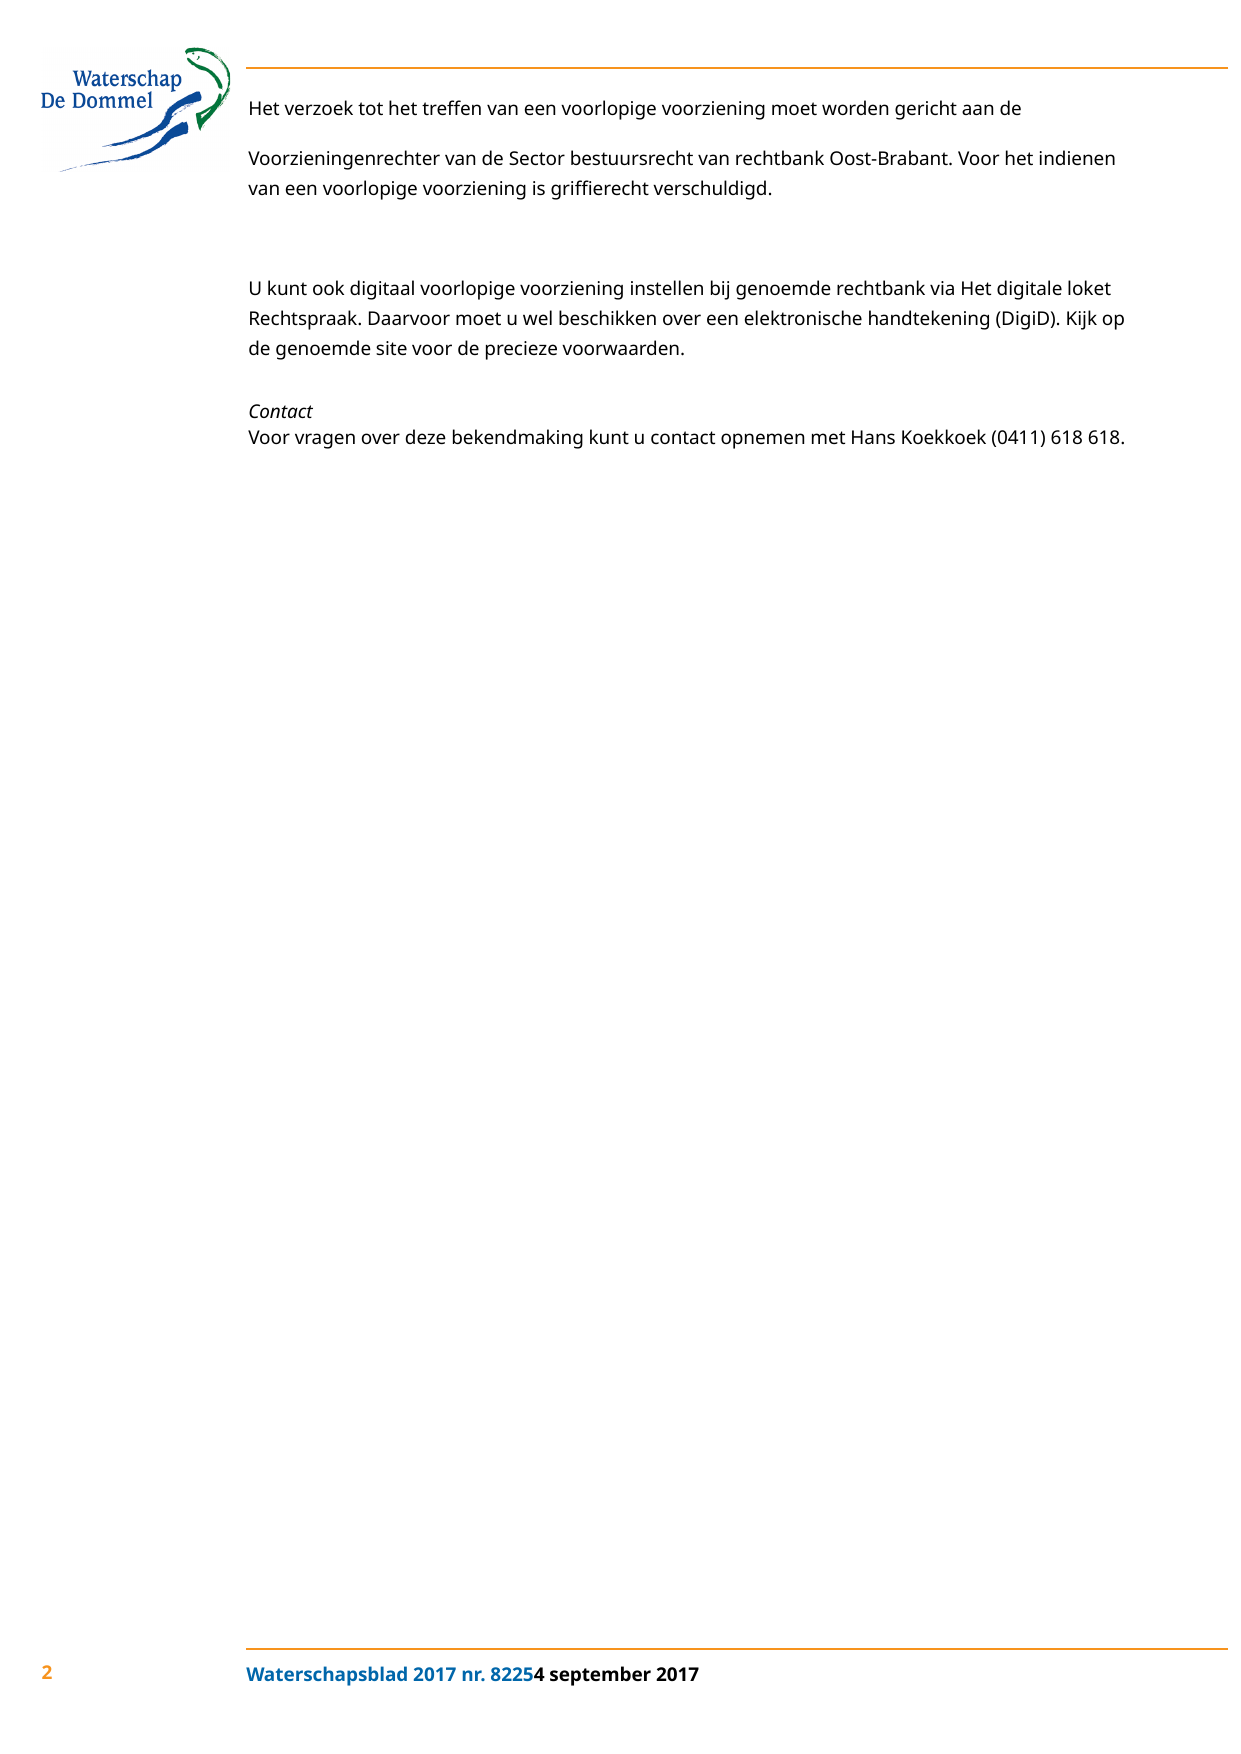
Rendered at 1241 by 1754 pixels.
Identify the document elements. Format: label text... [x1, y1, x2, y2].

text Contact [248, 399, 1152, 424]
text Voor vragen over deze bekendmaking kunt u contact opnemen met Hans Koekkoek (0411) 618 618. [248, 424, 1152, 450]
text Voorzieningenrechter van de Sector bestuursrecht van rechtbank Oost-Brabant. Voor het indienen van een voorlopige voorziening is griffierecht verschuldigd. [248, 145, 1152, 201]
text Het verzoek tot het treffen van een voorlopige voorziening moet worden gericht aan de [248, 95, 1152, 121]
picture [41, 47, 231, 172]
text U kunt ook digitaal voorlopige voorziening instellen bij genoemde rechtbank via Het digitale loket Rechtspraak. Daarvoor moet u wel beschikken over een elektronische handtekening (DigiD). Kijk op de genoemde site voor de precieze voorwaarden. [248, 276, 1152, 361]
